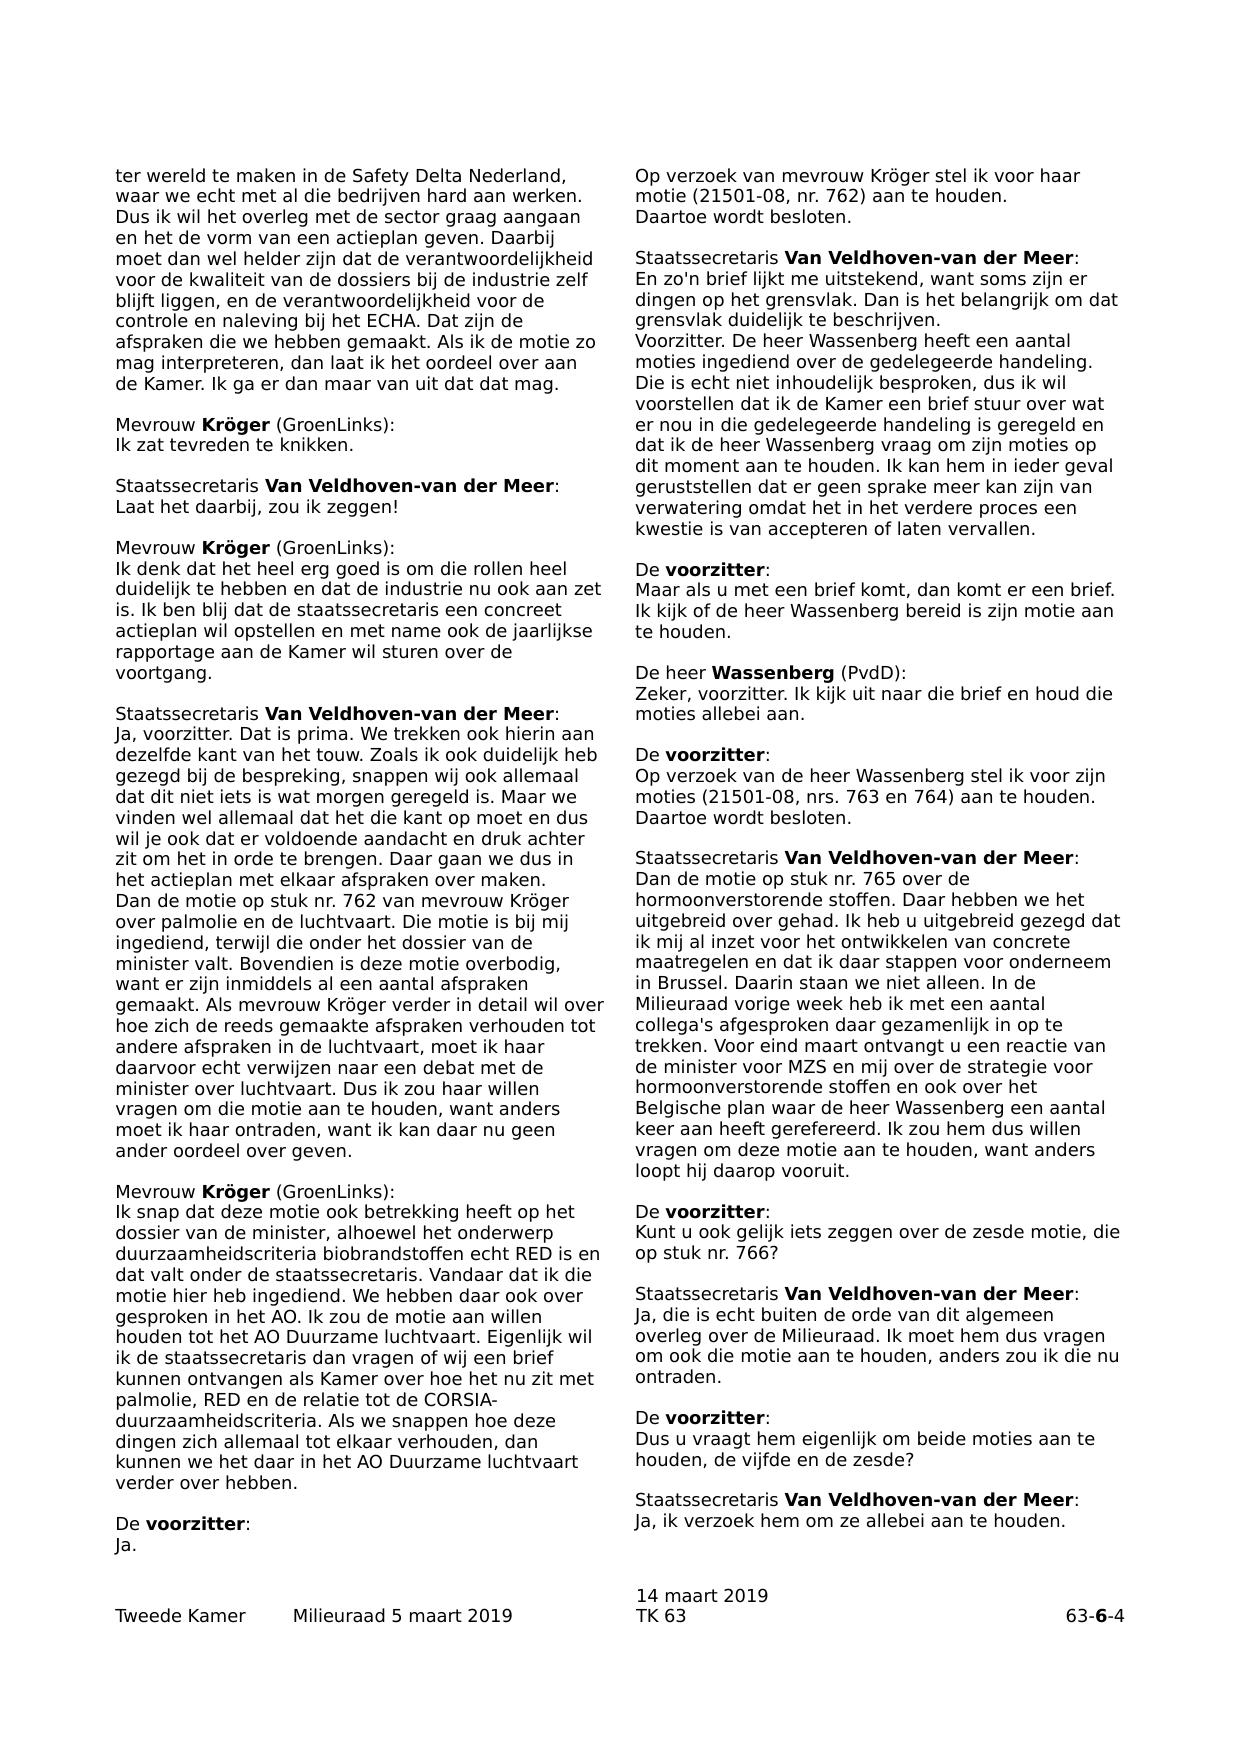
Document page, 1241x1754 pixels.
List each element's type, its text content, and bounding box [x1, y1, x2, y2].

text Staatssecretaris Van Veldhoven-van der Meer: [115, 476, 605, 497]
text Ja, die is echt buiten de orde van dit algemeen overleg over de Milieuraad. Ik moet hem dus vragen om ook die motie aan te houden, anders zou ik die nu ontraden. [635, 1304, 1125, 1388]
text De voorzitter: [635, 1408, 1125, 1429]
text De voorzitter: [635, 1201, 1125, 1222]
text Maar als u met een brief komt, dan komt er een brief. Ik kijk of de heer Wassenberg bereid is zijn motie aan te houden. [635, 580, 1125, 643]
text Op verzoek van de heer Wassenberg stel ik voor zijn moties (21501-08, nrs. 763 en 764) aan te houden. [635, 766, 1125, 807]
text Laat het daarbij, zou ik zeggen! [115, 497, 605, 518]
text Kunt u ook gelijk iets zeggen over de zesde motie, die op stuk nr. 766? [635, 1222, 1125, 1264]
text Staatssecretaris Van Veldhoven-van der Meer: [635, 248, 1125, 268]
text Staatssecretaris Van Veldhoven-van der Meer: [635, 1284, 1125, 1304]
text Mevrouw Kröger (GroenLinks): [115, 1182, 605, 1202]
text Daartoe wordt besloten. [635, 807, 1125, 828]
text En zo'n brief lijkt me uitstekend, want soms zijn er dingen op het grensvlak. Dan is het belangrijk om dat grensvlak duidelijk te beschrijven. [635, 268, 1125, 331]
text De voorzitter: [635, 559, 1125, 580]
text Ik zat tevreden te knikken. [115, 435, 605, 456]
text Staatssecretaris Van Veldhoven-van der Meer: [115, 703, 605, 724]
text Zeker, voorzitter. Ik kijk uit naar die brief en houd die moties allebei aan. [635, 683, 1125, 725]
text Op verzoek van mevrouw Kröger stel ik voor haar motie (21501-08, nr. 762) aan te houden. [635, 165, 1125, 207]
text ter wereld te maken in de Safety Delta Nederland, waar we echt met al die bedrijven hard aan werken. Dus ik wil het overleg met de sector graag aangaan en het de vorm van een actieplan geven. Daarbij moet dan wel helder zijn dat de verantwoordelijkheid voor de kwaliteit van de dossiers bij de industrie zelf blijft liggen, en de verantwoordelijkheid voor de controle en naleving bij het ECHA. Dat zijn de afspraken die we hebben gemaakt. Als ik de motie zo mag interpreteren, dan laat ik het oordeel over aan de Kamer. Ik ga er dan maar van uit dat dat mag. [115, 165, 605, 394]
text De voorzitter: [635, 745, 1125, 766]
text De heer Wassenberg (PvdD): [635, 663, 1125, 683]
text Staatssecretaris Van Veldhoven-van der Meer: [635, 848, 1125, 869]
text Staatssecretaris Van Veldhoven-van der Meer: [635, 1490, 1125, 1511]
text Ja. [115, 1535, 605, 1556]
text Mevrouw Kröger (GroenLinks): [115, 414, 605, 435]
text Ja, voorzitter. Dat is prima. We trekken ook hierin aan dezelfde kant van het touw. Zoals ik ook duidelijk heb gezegd bij de bespreking, snappen wij ook allemaal dat dit niet iets is wat morgen geregeld is. Maar we vinden wel allemaal dat het die kant op moet en dus wil je ook dat er voldoende aandacht en druk achter zit om het in orde te brengen. Daar gaan we dus in het actieplan met elkaar afspraken over maken. [115, 724, 605, 891]
text Daartoe wordt besloten. [635, 207, 1125, 228]
text Dan de motie op stuk nr. 762 van mevrouw Kröger over palmolie en de luchtvaart. Die motie is bij mij ingediend, terwijl die onder het dossier van de minister valt. Bovendien is deze motie overbodig, want er zijn inmiddels al een aantal afspraken gemaakt. Als mevrouw Kröger verder in detail wil over hoe zich de reeds gemaakte afspraken verhouden tot andere afspraken in de luchtvaart, moet ik haar daarvoor echt verwijzen naar een debat met de minister over luchtvaart. Dus ik zou haar willen vragen om die motie aan te houden, want anders moet ik haar ontraden, want ik kan daar nu geen ander oordeel over geven. [115, 891, 605, 1162]
text Dus u vraagt hem eigenlijk om beide moties aan te houden, de vijfde en de zesde? [635, 1429, 1125, 1470]
text Dan de motie op stuk nr. 765 over de hormoonverstorende stoffen. Daar hebben we het uitgebreid over gehad. Ik heb u uitgebreid gezegd dat ik mij al inzet voor het ontwikkelen van concrete maatregelen en dat ik daar stappen voor onderneem in Brussel. Daarin staan we niet alleen. In de Milieuraad vorige week heb ik met een aantal collega's afgesproken daar gezamenlijk in op te trekken. Voor eind maart ontvangt u een reactie van de minister voor MZS en mij over de strategie voor hormoonverstorende stoffen en ook over het Belgische plan waar de heer Wassenberg een aantal keer aan heeft gerefereerd. Ik zou hem dus willen vragen om deze motie aan te houden, want anders loopt hij daarop vooruit. [635, 869, 1125, 1181]
text Mevrouw Kröger (GroenLinks): [115, 538, 605, 558]
text Ik denk dat het heel erg goed is om die rollen heel duidelijk te hebben en dat de industrie nu ook aan zet is. Ik ben blij dat de staatssecretaris een concreet actieplan wil opstellen en met name ook de jaarlijkse rapportage aan de Kamer wil sturen over de voortgang. [115, 558, 605, 683]
text Voorzitter. De heer Wassenberg heeft een aantal moties ingediend over de gedelegeerde handeling. Die is echt niet inhoudelijk besproken, dus ik wil voorstellen dat ik de Kamer een brief stuur over wat er nou in die gedelegeerde handeling is geregeld en dat ik de heer Wassenberg vraag om zijn moties op dit moment aan te houden. Ik kan hem in ieder geval geruststellen dat er geen sprake meer kan zijn van verwatering omdat het in het verdere proces een kwestie is van accepteren of laten vervallen. [635, 331, 1125, 539]
text De voorzitter: [115, 1514, 605, 1535]
text Ik snap dat deze motie ook betrekking heeft op het dossier van de minister, alhoewel het onderwerp duurzaamheidscriteria biobrandstoffen echt RED is en dat valt onder de staatssecretaris. Vandaar dat ik die motie hier heb ingediend. We hebben daar ook over gesproken in het AO. Ik zou de motie aan willen houden tot het AO Duurzame luchtvaart. Eigenlijk wil ik de staatssecretaris dan vragen of wij een brief kunnen ontvangen als Kamer over hoe het nu zit met palmolie, RED en de relatie tot de CORSIA-duurzaamheidscriteria. Als we snappen hoe deze dingen zich allemaal tot elkaar verhouden, dan kunnen we het daar in het AO Duurzame luchtvaart verder over hebben. [115, 1202, 605, 1494]
text Ja, ik verzoek hem om ze allebei aan te houden. [635, 1511, 1125, 1532]
